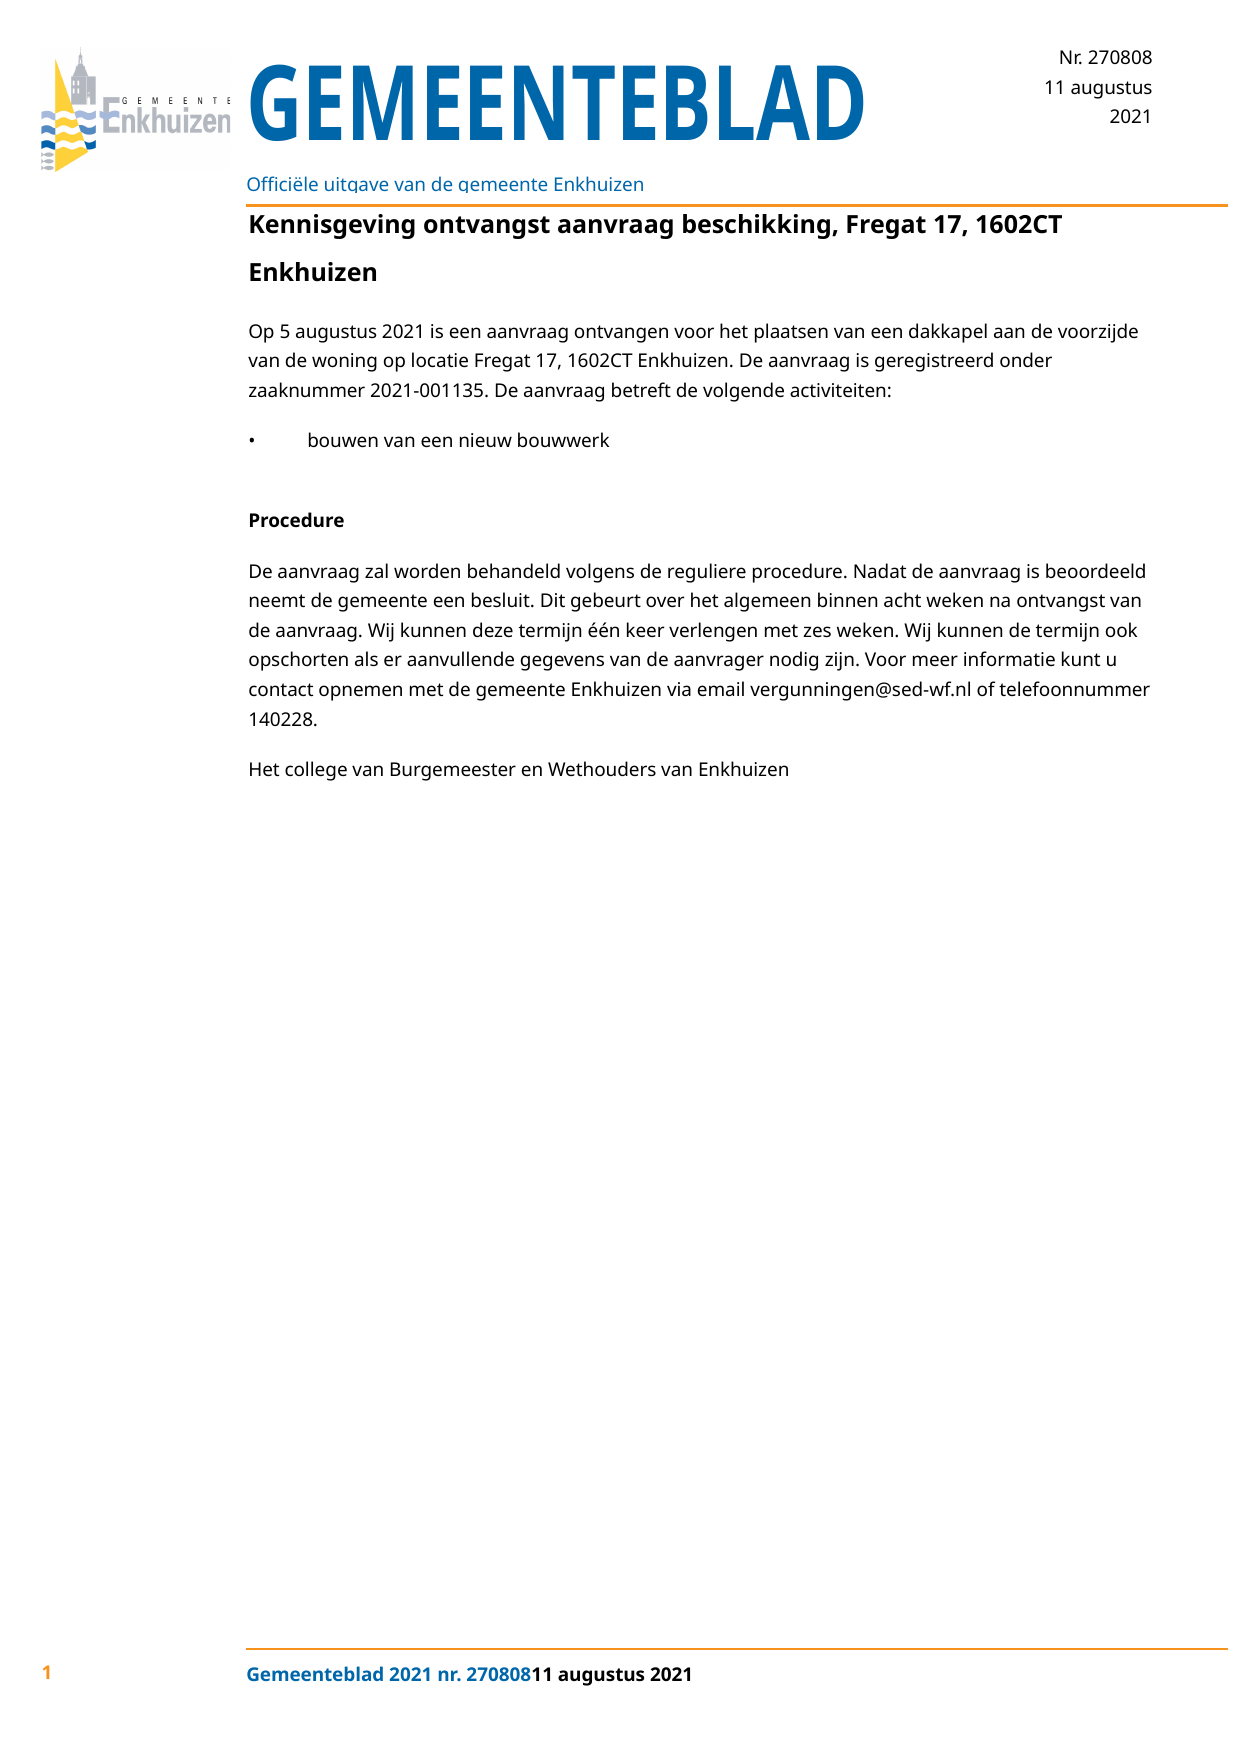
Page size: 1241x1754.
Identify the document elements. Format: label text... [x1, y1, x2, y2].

text Procedure [248, 507, 1152, 533]
text Het college van Burgemeester en Wethouders van Enkhuizen [248, 756, 1152, 782]
text Op 5 augustus 2021 is een aanvraag ontvangen voor het plaatsen van een dakkapel aan de voorzijde van de woning op locatie Fregat 17, 1602CT Enkhuizen. De aanvraag is geregistreerd onder zaaknummer 2021-001135. De aanvraag betreft de volgende activiteiten: [248, 318, 1152, 403]
list bouwen van een nieuw bouwwerk [248, 427, 1152, 453]
text De aanvraag zal worden behandeld volgens de reguliere procedure. Nadat de aanvraag is beoordeeld neemt de gemeente een besluit. Dit gebeurt over het algemeen binnen acht weken na ontvangst van de aanvraag. Wij kunnen deze termijn één keer verlengen met zes weken. Wij kunnen de termijn ook opschorten als er aanvullende gegevens van de aanvrager nodig zijn. Voor meer informatie kunt u contact opnemen met de gemeente Enkhuizen via email vergunningen@sed-wf.nl of telefoonnummer 140228. [248, 558, 1152, 732]
text Kennisgeving ontvangst aanvraag beschikking, Fregat 17, 1602CT Enkhuizen [248, 207, 1152, 288]
picture [41, 47, 231, 172]
